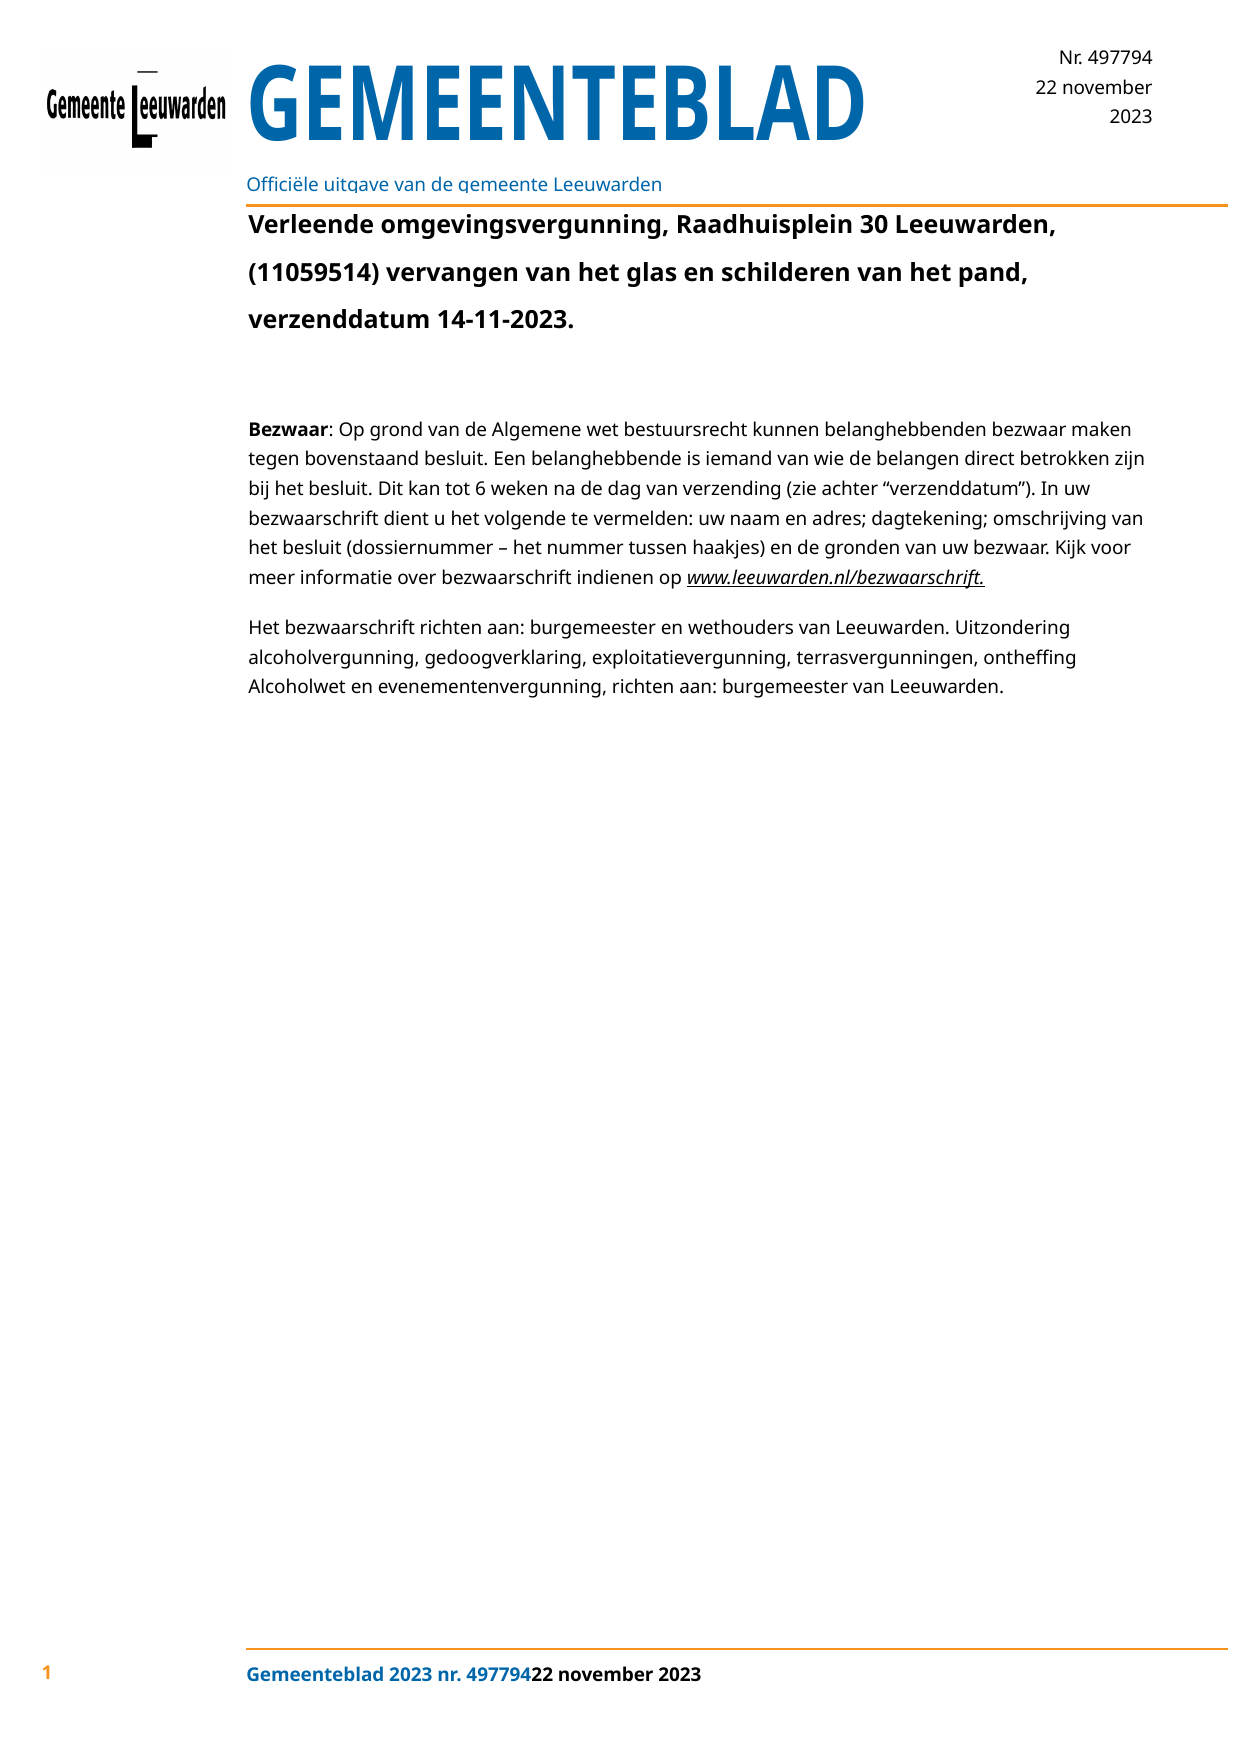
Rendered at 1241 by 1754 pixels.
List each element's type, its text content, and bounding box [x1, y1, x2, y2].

text Verleende omgevingsvergunning, Raadhuisplein 30 Leeuwarden, (11059514) vervangen van het glas en schilderen van het pand, verzenddatum 14-11-2023. [248, 207, 1152, 336]
picture [41, 47, 231, 172]
text Bezwaar: Op grond van de Algemene wet bestuursrecht kunnen belanghebbenden bezwaar maken tegen bovenstaand besluit. Een belanghebbende is iemand van wie de belangen direct betrokken zijn bij het besluit. Dit kan tot 6 weken na de dag van verzending (zie achter “verzenddatum”). In uw bezwaarschrift dient u het volgende te vermelden: uw naam en adres; dagtekening; omschrijving van het besluit (dossiernummer – het nummer tussen haakjes) en de gronden van uw bezwaar. Kijk voor meer informatie over bezwaarschrift indienen op www.leeuwarden.nl/bezwaarschrift. [248, 416, 1152, 589]
text Het bezwaarschrift richten aan: burgemeester en wethouders van Leeuwarden. Uitzondering alcoholvergunning, gedoogverklaring, exploitatievergunning, terrasvergunningen, ontheffing Alcoholwet en evenementenvergunning, richten aan: burgemeester van Leeuwarden. [248, 614, 1152, 699]
